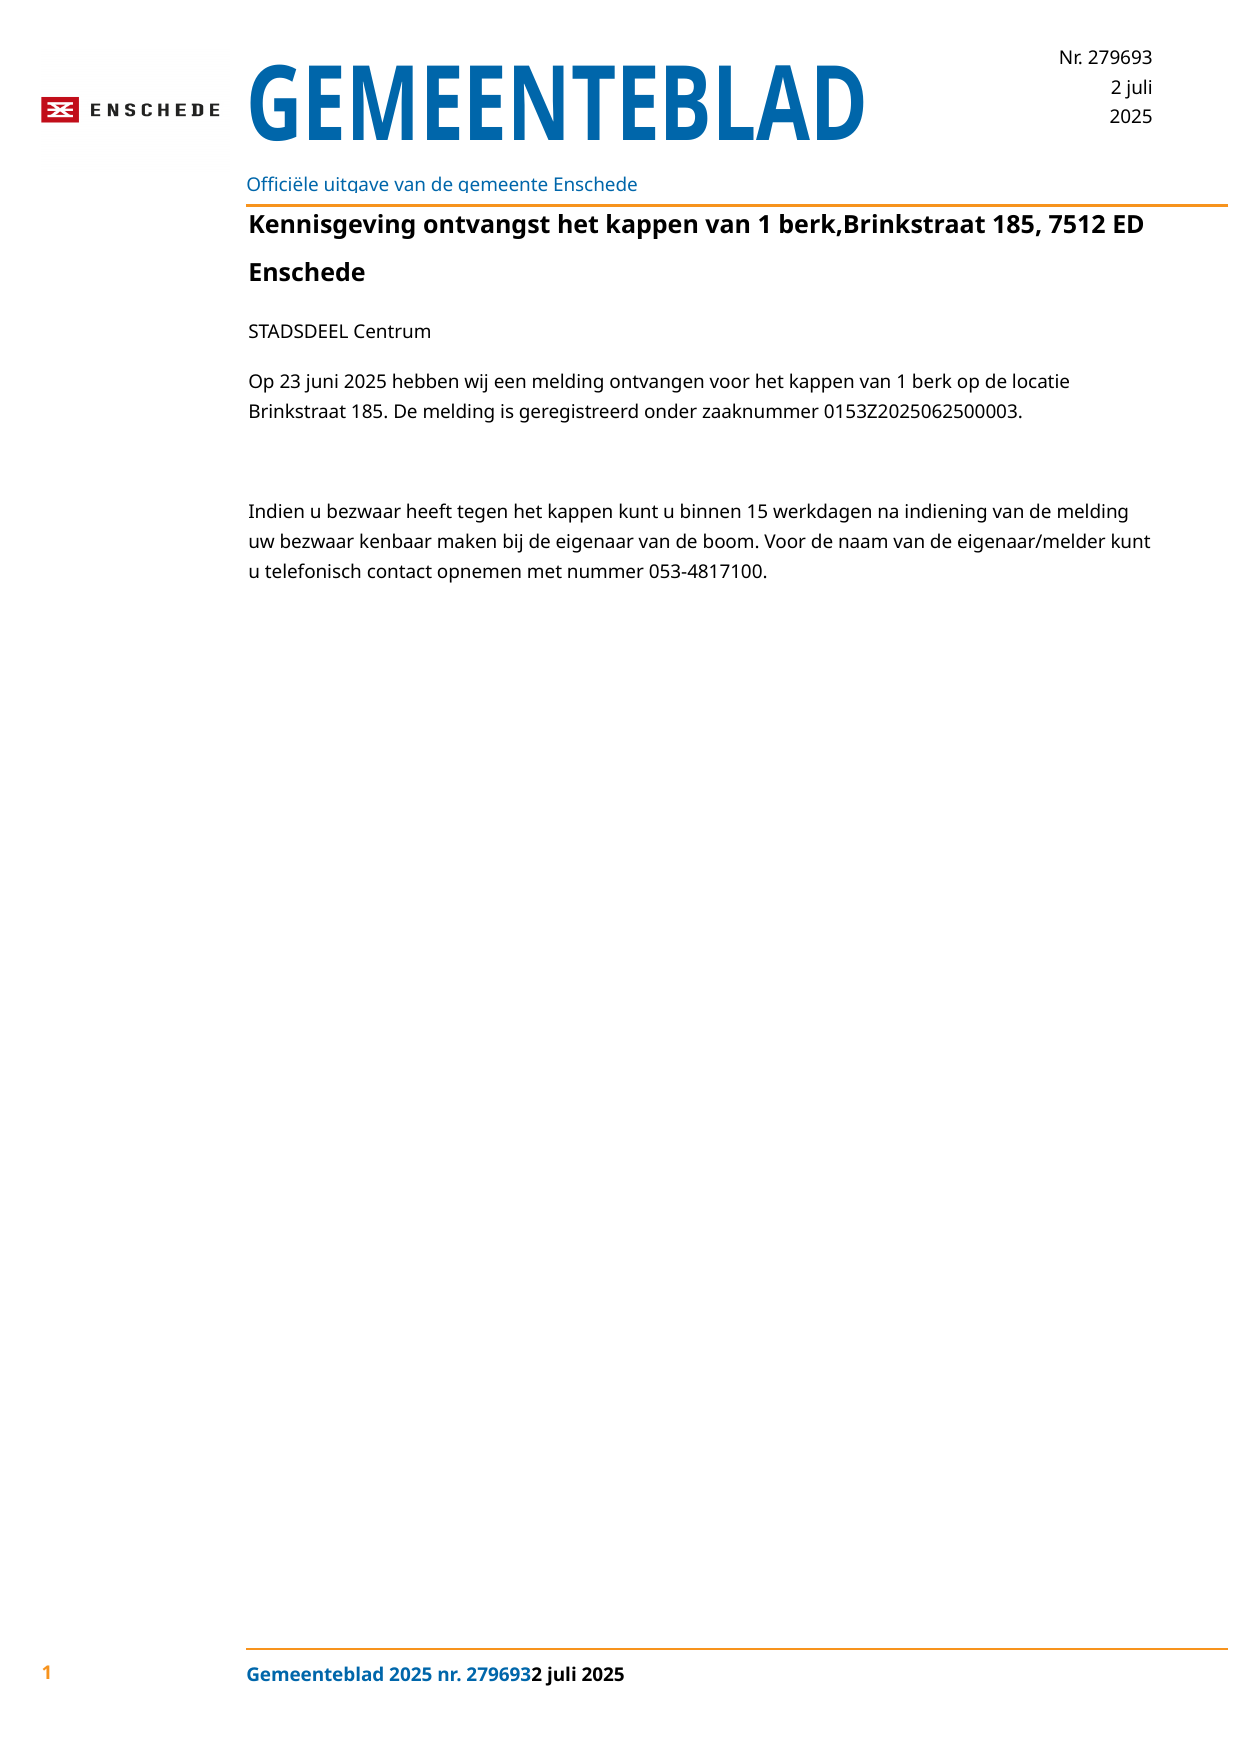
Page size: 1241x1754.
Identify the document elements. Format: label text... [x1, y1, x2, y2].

text Indien u bezwaar heeft tegen het kappen kunt u binnen 15 werkdagen na indiening van de melding uw bezwaar kenbaar maken bij de eigenaar van de boom. Voor de naam van de eigenaar/melder kunt u telefonisch contact opnemen met nummer 053-4817100. [248, 499, 1152, 584]
text Op 23 juni 2025 hebben wij een melding ontvangen voor het kappen van 1 berk op de locatie Brinkstraat 185. De melding is geregistreerd onder zaaknummer 0153Z2025062500003. [248, 368, 1152, 424]
text Kennisgeving ontvangst het kappen van 1 berk,Brinkstraat 185, 7512 ED Enschede [248, 207, 1152, 288]
text STADSDEEL Centrum [248, 318, 1152, 344]
picture [41, 47, 231, 172]
